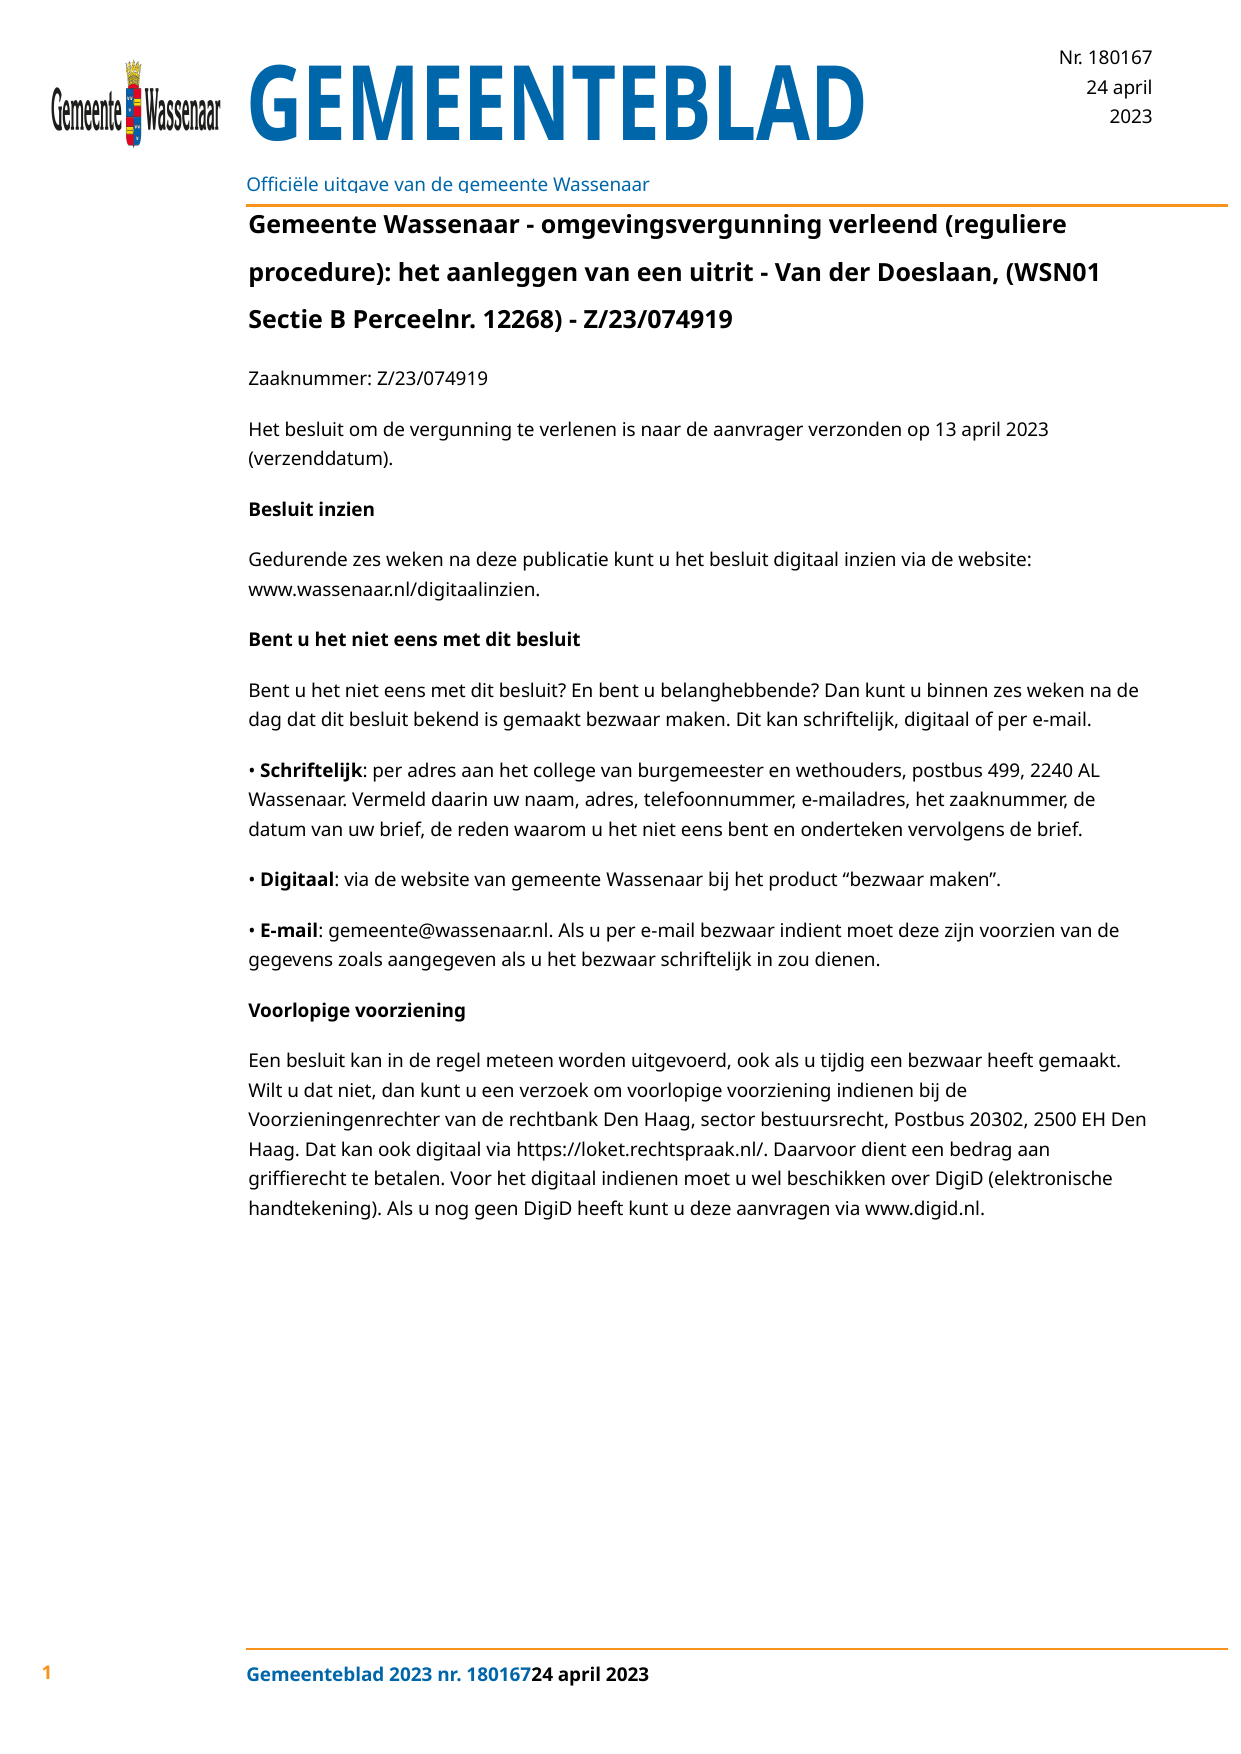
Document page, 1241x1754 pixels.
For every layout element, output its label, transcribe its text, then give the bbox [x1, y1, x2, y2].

text Voorlopige voorziening [248, 997, 1152, 1022]
text Gedurende zes weken na deze publicatie kunt u het besluit digitaal inzien via de website: www.wassenaar.nl/digitaalinzien. [248, 546, 1152, 602]
text Bent u het niet eens met dit besluit? En bent u belanghebbende? Dan kunt u binnen zes weken na de dag dat dit besluit bekend is gemaakt bezwaar maken. Dit kan schriftelijk, digitaal of per e-mail. [248, 677, 1152, 732]
picture [41, 47, 231, 172]
text • Digitaal: via de website van gemeente Wassenaar bij het product “bezwaar maken”. [248, 866, 1152, 892]
text Bent u het niet eens met dit besluit [248, 626, 1152, 652]
text Gemeente Wassenaar - omgevingsvergunning verleend (reguliere procedure): het aanleggen van een uitrit - Van der Doeslaan, (WSN01 Sectie B Perceelnr. 12268) - Z/23/074919 [248, 207, 1152, 336]
text Zaaknummer: Z/23/074919 [248, 366, 1152, 391]
text • E-mail: gemeente@wassenaar.nl. Als u per e-mail bezwaar indient moet deze zijn voorzien van de gegevens zoals aangegeven als u het bezwaar schriftelijk in zou dienen. [248, 917, 1152, 972]
text Het besluit om de vergunning te verlenen is naar de aanvrager verzonden op 13 april 2023 (verzenddatum). [248, 416, 1152, 471]
text Besluit inzien [248, 496, 1152, 522]
text Een besluit kan in de regel meteen worden uitgevoerd, ook als u tijdig een bezwaar heeft gemaakt. Wilt u dat niet, dan kunt u een verzoek om voorlopige voorziening indienen bij de Voorzieningenrechter van de rechtbank Den Haag, sector bestuursrecht, Postbus 20302, 2500 EH Den Haag. Dat kan ook digitaal via https://loket.rechtspraak.nl/. Daarvoor dient een bedrag aan griffierecht te betalen. Voor het digitaal indienen moet u wel beschikken over DigiD (elektronische handtekening). Als u nog geen DigiD heeft kunt u deze aanvragen via www.digid.nl. [248, 1047, 1152, 1221]
text • Schriftelijk: per adres aan het college van burgemeester en wethouders, postbus 499, 2240 AL Wassenaar. Vermeld daarin uw naam, adres, telefoonnummer, e-mailadres, het zaaknummer, de datum van uw brief, de reden waarom u het niet eens bent en onderteken vervolgens de brief. [248, 757, 1152, 842]
